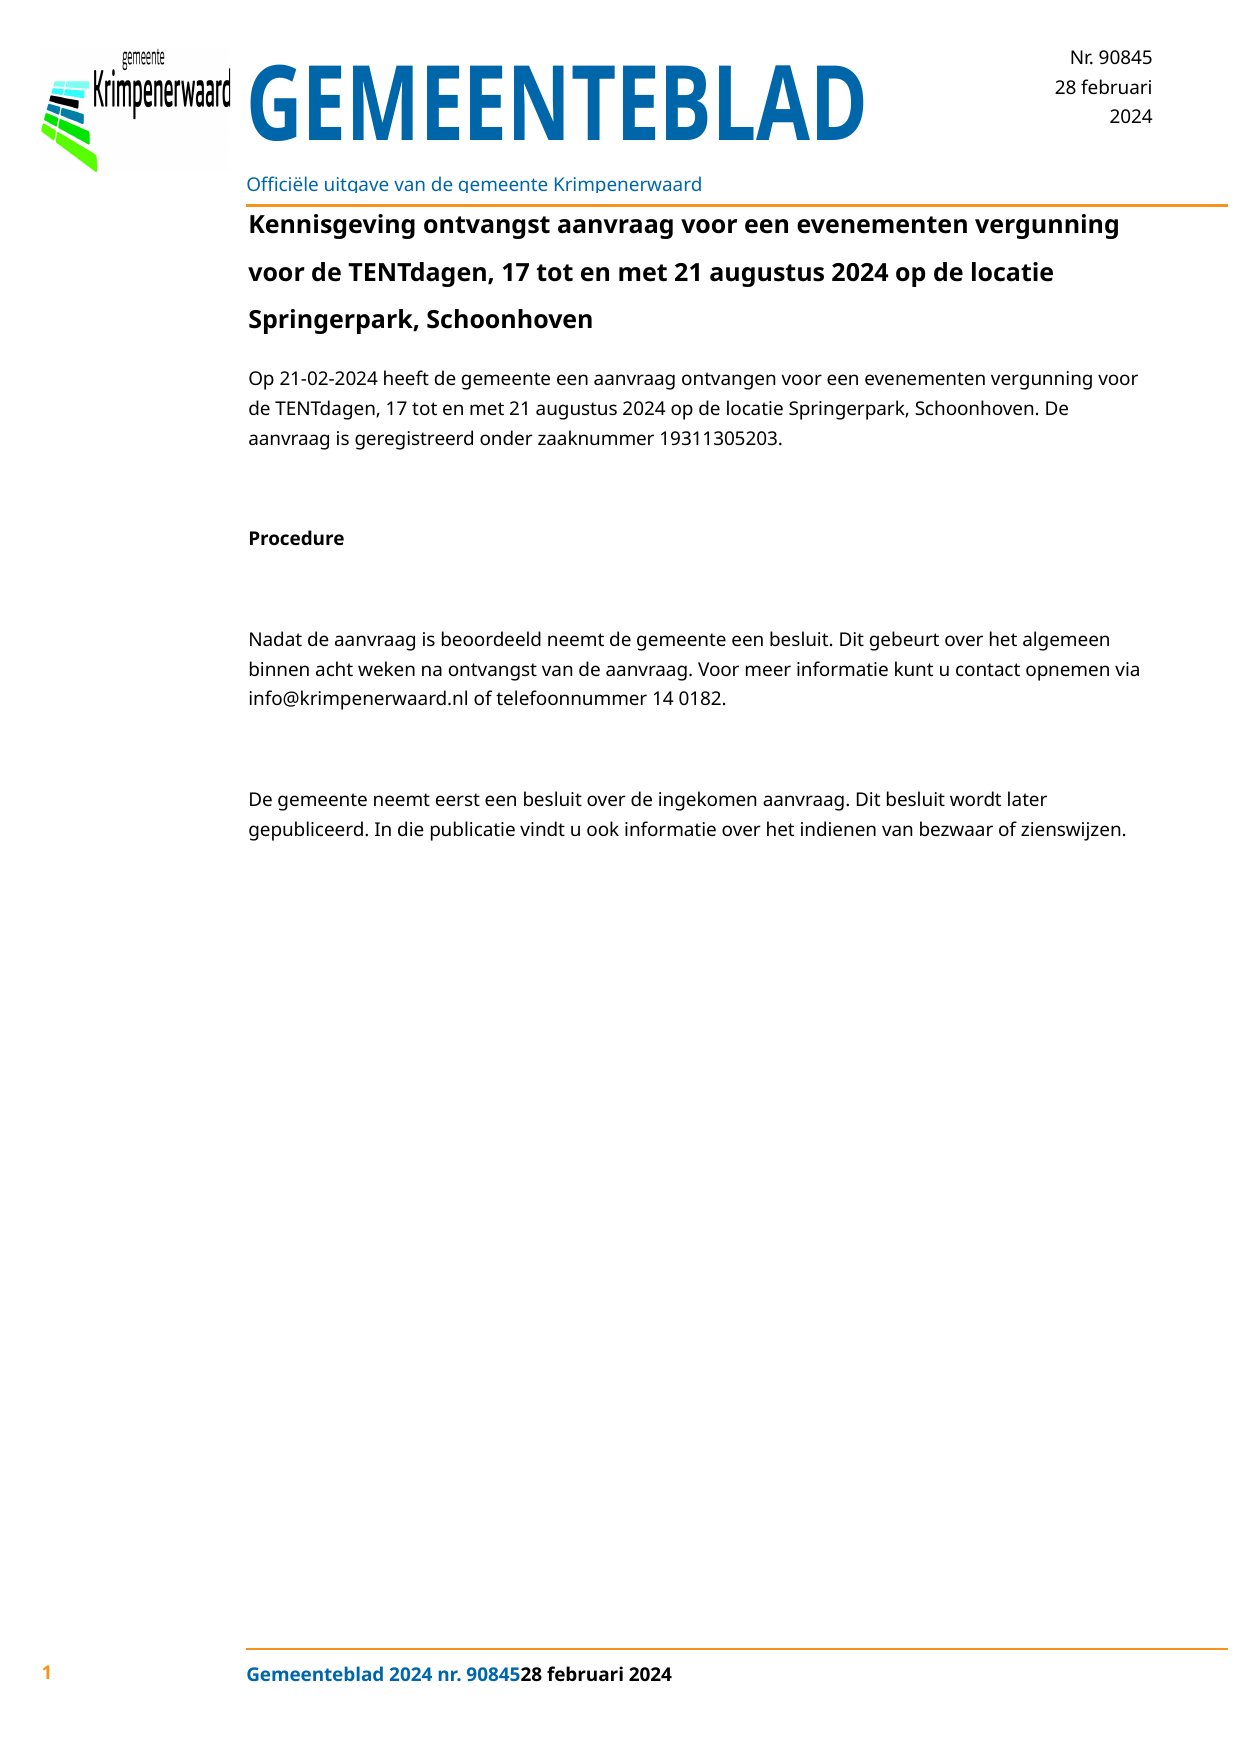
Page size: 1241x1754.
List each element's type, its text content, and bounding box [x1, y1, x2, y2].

text Op 21-02-2024 heeft de gemeente een aanvraag ontvangen voor een evenementen vergunning voor de TENTdagen, 17 tot en met 21 augustus 2024 op de locatie Springerpark, Schoonhoven. De aanvraag is geregistreerd onder zaaknummer 19311305203. [248, 366, 1152, 450]
text Nadat de aanvraag is beoordeeld neemt de gemeente een besluit. Dit gebeurt over het algemeen binnen acht weken na ontvangst van de aanvraag. Voor meer informatie kunt u contact opnemen via info@krimpenerwaard.nl of telefoonnummer 14 0182. [248, 626, 1152, 711]
picture [41, 47, 231, 172]
text Procedure [248, 526, 1152, 551]
text De gemeente neemt eerst een besluit over de ingekomen aanvraag. Dit besluit wordt later gepubliceerd. In die publicatie vindt u ook informatie over het indienen van bezwaar of zienswijzen. [248, 786, 1152, 842]
text Kennisgeving ontvangst aanvraag voor een evenementen vergunning voor de TENTdagen, 17 tot en met 21 augustus 2024 op de locatie Springerpark, Schoonhoven [248, 207, 1152, 336]
